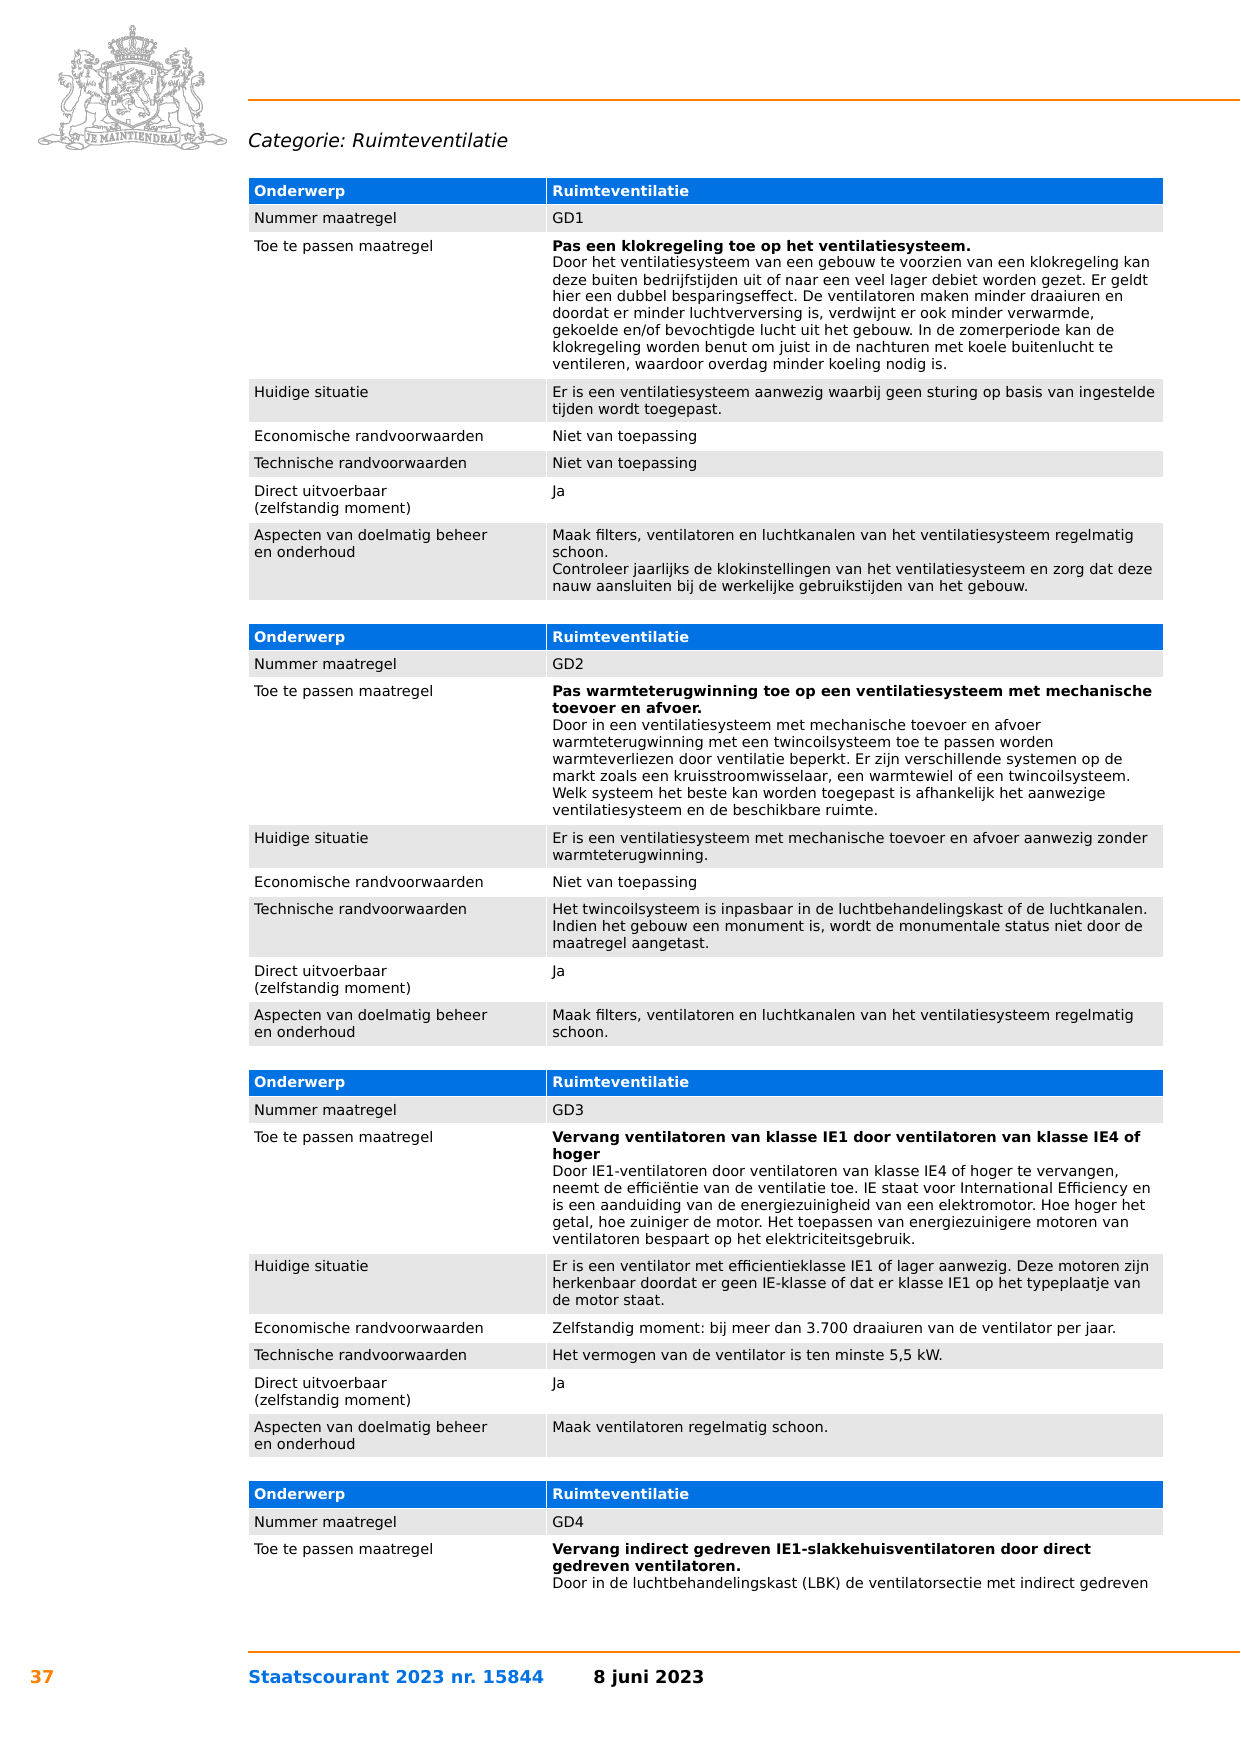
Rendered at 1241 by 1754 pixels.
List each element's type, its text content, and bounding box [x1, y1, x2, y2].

table_cell Huidige situatie [249, 825, 546, 868]
table_cell Maak filters, ventilatoren en luchtkanalen van het ventilatiesysteem regelmatig schoon. [547, 1002, 1163, 1046]
table_cell Technische randvoorwaarden [249, 897, 546, 957]
table_cell Maak ventilatoren regelmatig schoon. [547, 1414, 1163, 1457]
table_cell Toe te passen maatregel [249, 1124, 546, 1253]
table_cell Er is een ventilator met efficientieklasse IE1 of lager aanwezig. Deze motoren zijn herkenbaar doordat er geen IE-klasse of dat er klasse IE1 op het typeplaatje van de motor staat. [547, 1254, 1163, 1314]
table_cell Aspecten van doelmatig beheer en onderhoud [249, 523, 546, 600]
table_cell Direct uitvoerbaar (zelfstandig moment) [249, 958, 546, 1001]
table_cell Technische randvoorwaarden [249, 1343, 546, 1369]
table_cell Economische randvoorwaarden [249, 1315, 546, 1341]
table_cell GD3 [547, 1097, 1163, 1123]
table_cell Direct uitvoerbaar (zelfstandig moment) [249, 478, 546, 521]
table_cell Nummer maatregel [249, 205, 546, 232]
table_cell Ja [547, 958, 1163, 1001]
table_header Onderwerp [249, 1481, 546, 1508]
table_cell Nummer maatregel [249, 1097, 546, 1123]
picture [38, 25, 227, 150]
table_cell Er is een ventilatiesysteem met mechanische toevoer en afvoer aanwezig zonder warmteterugwinning. [547, 825, 1163, 868]
table_header Ruimteventilatie [547, 1481, 1163, 1508]
table_cell Toe te passen maatregel [249, 679, 546, 824]
table_cell Technische randvoorwaarden [249, 451, 546, 477]
table_cell Aspecten van doelmatig beheer en onderhoud [249, 1414, 546, 1457]
table_cell Pas een klokregeling toe op het ventilatiesysteem. Door het ventilatiesysteem van een gebouw te voorzien van een klokregeling kan deze buiten bedrijfstijden uit of naar een veel lager debiet worden gezet. Er geldt hier een dubbel besparingseffect. De ventilatoren maken minder draaiuren en doordat er minder luchtverversing is, verdwijnt er ook minder verwarmde, gekoelde en/of bevochtigde lucht uit het gebouw. In de zomerperiode kan de klokregeling worden benut om juist in de nachturen met koele buitenlucht te ventileren, waardoor overdag minder koeling nodig is. [547, 233, 1163, 378]
table_header Ruimteventilatie [547, 1070, 1163, 1096]
table_cell Aspecten van doelmatig beheer en onderhoud [249, 1002, 546, 1046]
table_cell Pas warmteterugwinning toe op een ventilatiesysteem met mechanische toevoer en afvoer. Door in een ventilatiesysteem met mechanische toevoer en afvoer warmteterugwinning met een twincoilsysteem toe te passen worden warmteverliezen door ventilatie beperkt. Er zijn verschillende systemen op de markt zoals een kruisstroomwisselaar, een warmtewiel of een twincoilsysteem. Welk systeem het beste kan worden toegepast is afhankelijk het aanwezige ventilatiesysteem en de beschikbare ruimte. [547, 679, 1163, 824]
table_cell GD2 [547, 651, 1163, 677]
table_cell Vervang ventilatoren van klasse IE1 door ventilatoren van klasse IE4 of hoger Door IE1-ventilatoren door ventilatoren van klasse IE4 of hoger te vervangen, neemt de efficiëntie van de ventilatie toe. IE staat voor International Efficiency en is een aanduiding van de energiezuinigheid van een elektromotor. Hoe hoger het getal, hoe zuiniger de motor. Het toepassen van energiezuinigere motoren van ventilatoren bespaart op het elektriciteitsgebruik. [547, 1124, 1163, 1253]
table_cell Niet van toepassing [547, 869, 1163, 896]
table_cell Ja [547, 1370, 1163, 1413]
table_cell Het twincoilsysteem is inpasbaar in de luchtbehandelingskast of de luchtkanalen. Indien het gebouw een monument is, wordt de monumentale status niet door de maatregel aangetast. [547, 897, 1163, 957]
table_header Ruimteventilatie [547, 624, 1163, 650]
subtitle Categorie: Ruimteventilatie [248, 130, 1163, 152]
table_cell Nummer maatregel [249, 1509, 546, 1535]
table_cell GD4 [547, 1509, 1163, 1535]
table_cell Toe te passen maatregel [249, 233, 546, 378]
table_cell Het vermogen van de ventilator is ten minste 5,5 kW. [547, 1343, 1163, 1369]
table_header Onderwerp [249, 1070, 546, 1096]
table_cell Niet van toepassing [547, 451, 1163, 477]
table_cell Direct uitvoerbaar (zelfstandig moment) [249, 1370, 546, 1413]
table_cell Er is een ventilatiesysteem aanwezig waarbij geen sturing op basis van ingestelde tijden wordt toegepast. [547, 379, 1163, 422]
table_cell Nummer maatregel [249, 651, 546, 677]
table_cell Economische randvoorwaarden [249, 869, 546, 896]
table_cell Economische randvoorwaarden [249, 423, 546, 450]
table_header Ruimteventilatie [547, 178, 1163, 204]
table_cell Huidige situatie [249, 379, 546, 422]
table_cell Maak filters, ventilatoren en luchtkanalen van het ventilatiesysteem regelmatig schoon. Controleer jaarlijks de klokinstellingen van het ventilatiesysteem en zorg dat deze nauw aansluiten bij de werkelijke gebruikstijden van het gebouw. [547, 523, 1163, 600]
table_cell Vervang indirect gedreven IE1-slakkehuisventilatoren door direct gedreven ventilatoren. Door in de luchtbehandelingskast (LBK) de ventilatorsectie met indirect gedreven [547, 1536, 1163, 1597]
table_header Onderwerp [249, 624, 546, 650]
table_cell Niet van toepassing [547, 423, 1163, 450]
table_cell Toe te passen maatregel [249, 1536, 546, 1597]
table_cell Zelfstandig moment: bij meer dan 3.700 draaiuren van de ventilator per jaar. [547, 1315, 1163, 1341]
table_cell Huidige situatie [249, 1254, 546, 1314]
table_cell GD1 [547, 205, 1163, 232]
table_header Onderwerp [249, 178, 546, 204]
table_cell Ja [547, 478, 1163, 521]
